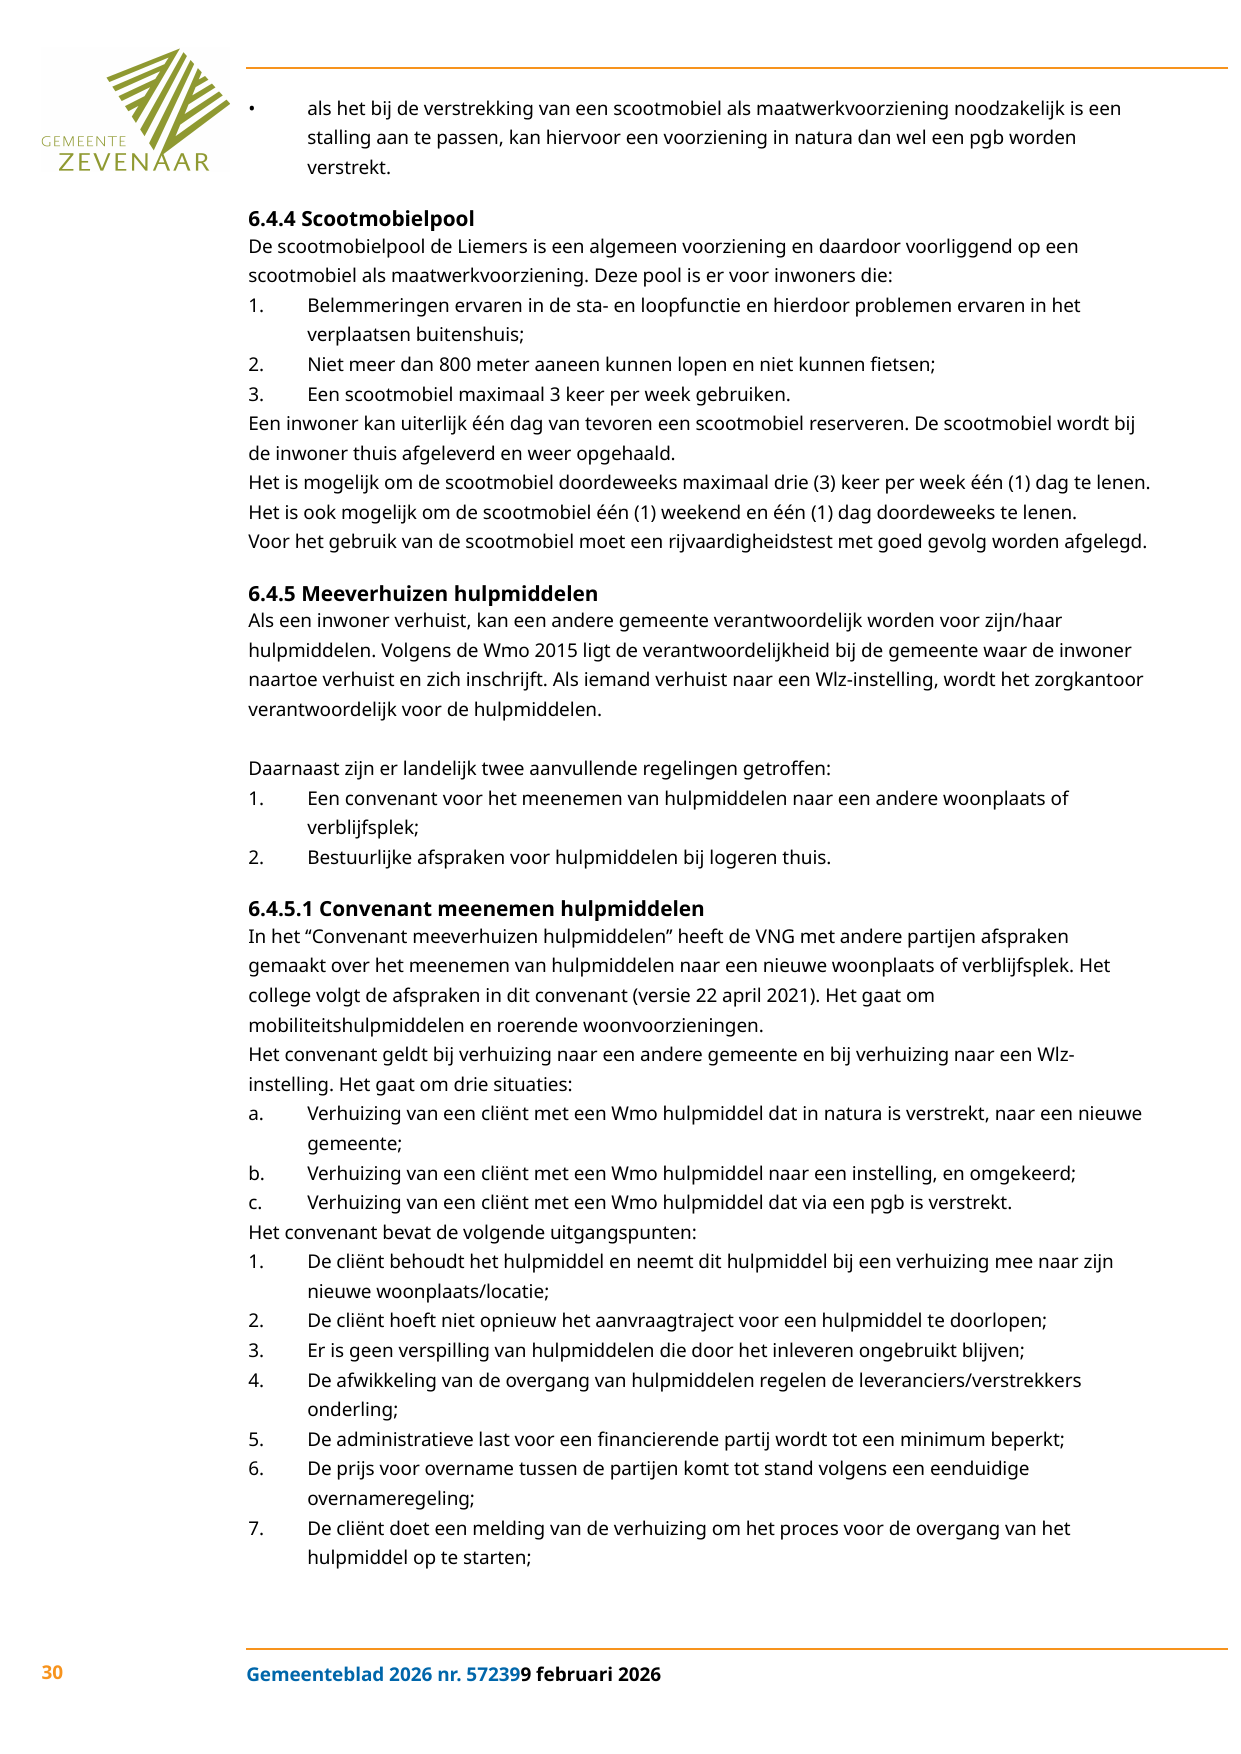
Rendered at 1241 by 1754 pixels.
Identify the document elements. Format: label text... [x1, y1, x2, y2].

list De administratieve last voor een financierende partij wordt tot een minimum beperkt; [248, 1426, 1152, 1452]
list De cliënt behoudt het hulpmiddel en neemt dit hulpmiddel bij een verhuizing mee naar zijn nieuwe woonplaats/locatie; [248, 1248, 1152, 1304]
text In het ‘‘Convenant meeverhuizen hulpmiddelen’’ heeft de VNG met andere partijen afspraken gemaakt over het meenemen van hulpmiddelen naar een nieuwe woonplaats of verblijfsplek. Het college volgt de afspraken in dit convenant (versie 22 april 2021). Het gaat om mobiliteitshulpmiddelen en roerende woonvoorzieningen. [248, 923, 1152, 1037]
text Voor het gebruik van de scootmobiel moet een rijvaardigheidstest met goed gevolg worden afgelegd. [248, 529, 1152, 554]
text 6.4.4 Scootmobielpool [248, 204, 1152, 233]
list Verhuizing van een cliënt met een Wmo hulpmiddel naar een instelling, en omgekeerd; [248, 1160, 1152, 1185]
text Als een inwoner verhuist, kan een andere gemeente verantwoordelijk worden voor zijn/haar hulpmiddelen. Volgens de Wmo 2015 ligt de verantwoordelijkheid bij de gemeente waar de inwoner naartoe verhuist en zich inschrijft. Als iemand verhuist naar een Wlz-instelling, wordt het zorgkantoor verantwoordelijk voor de hulpmiddelen. [248, 607, 1152, 722]
text 6.4.5.1 Convenant meenemen hulpmiddelen [248, 894, 1152, 923]
list De cliënt doet een melding van de verhuizing om het proces voor de overgang van het hulpmiddel op te starten; [248, 1515, 1152, 1570]
list De cliënt hoeft niet opnieuw het aanvraagtraject voor een hulpmiddel te doorlopen; [248, 1308, 1152, 1333]
text Het convenant bevat de volgende uitgangspunten: [248, 1219, 1152, 1244]
text Het is mogelijk om de scootmobiel doordeweeks maximaal drie (3) keer per week één (1) dag te lenen. Het is ook mogelijk om de scootmobiel één (1) weekend en één (1) dag doordeweeks te lenen. [248, 469, 1152, 525]
list Verhuizing van een cliënt met een Wmo hulpmiddel dat via een pgb is verstrekt. [248, 1189, 1152, 1215]
list Bestuurlijke afspraken voor hulpmiddelen bij logeren thuis. [248, 844, 1152, 870]
text Een inwoner kan uiterlijk één dag van tevoren een scootmobiel reserveren. De scootmobiel wordt bij de inwoner thuis afgeleverd en weer opgehaald. [248, 410, 1152, 466]
text Daarnaast zijn er landelijk twee aanvullende regelingen getroffen: [248, 755, 1152, 781]
text 6.4.5 Meeverhuizen hulpmiddelen [248, 579, 1152, 607]
list Een scootmobiel maximaal 3 keer per week gebruiken. [248, 381, 1152, 406]
list Niet meer dan 800 meter aaneen kunnen lopen en niet kunnen fietsen; [248, 351, 1152, 377]
list als het bij de verstrekking van een scootmobiel als maatwerkvoorziening noodzakelijk is een stalling aan te passen, kan hiervoor een voorziening in natura dan wel een pgb worden verstrekt. [248, 95, 1152, 180]
list Verhuizing van een cliënt met een Wmo hulpmiddel dat in natura is verstrekt, naar een nieuwe gemeente; [248, 1101, 1152, 1156]
list De afwikkeling van de overgang van hulpmiddelen regelen de leveranciers/verstrekkers onderling; [248, 1367, 1152, 1422]
text De scootmobielpool de Liemers is een algemeen voorziening en daardoor voorliggend op een scootmobiel als maatwerkvoorziening. Deze pool is er voor inwoners die: [248, 233, 1152, 288]
list Er is geen verspilling van hulpmiddelen die door het inleveren ongebruikt blijven; [248, 1337, 1152, 1363]
list Belemmeringen ervaren in de sta- en loopfunctie en hierdoor problemen ervaren in het verplaatsen buitenshuis; [248, 292, 1152, 347]
list De prijs voor overname tussen de partijen komt tot stand volgens een eenduidige overnameregeling; [248, 1456, 1152, 1511]
text Het convenant geldt bij verhuizing naar een andere gemeente en bij verhuizing naar een Wlz-instelling. Het gaat om drie situaties: [248, 1041, 1152, 1097]
list Een convenant voor het meenemen van hulpmiddelen naar een andere woonplaats of verblijfsplek; [248, 785, 1152, 840]
picture [41, 47, 231, 172]
